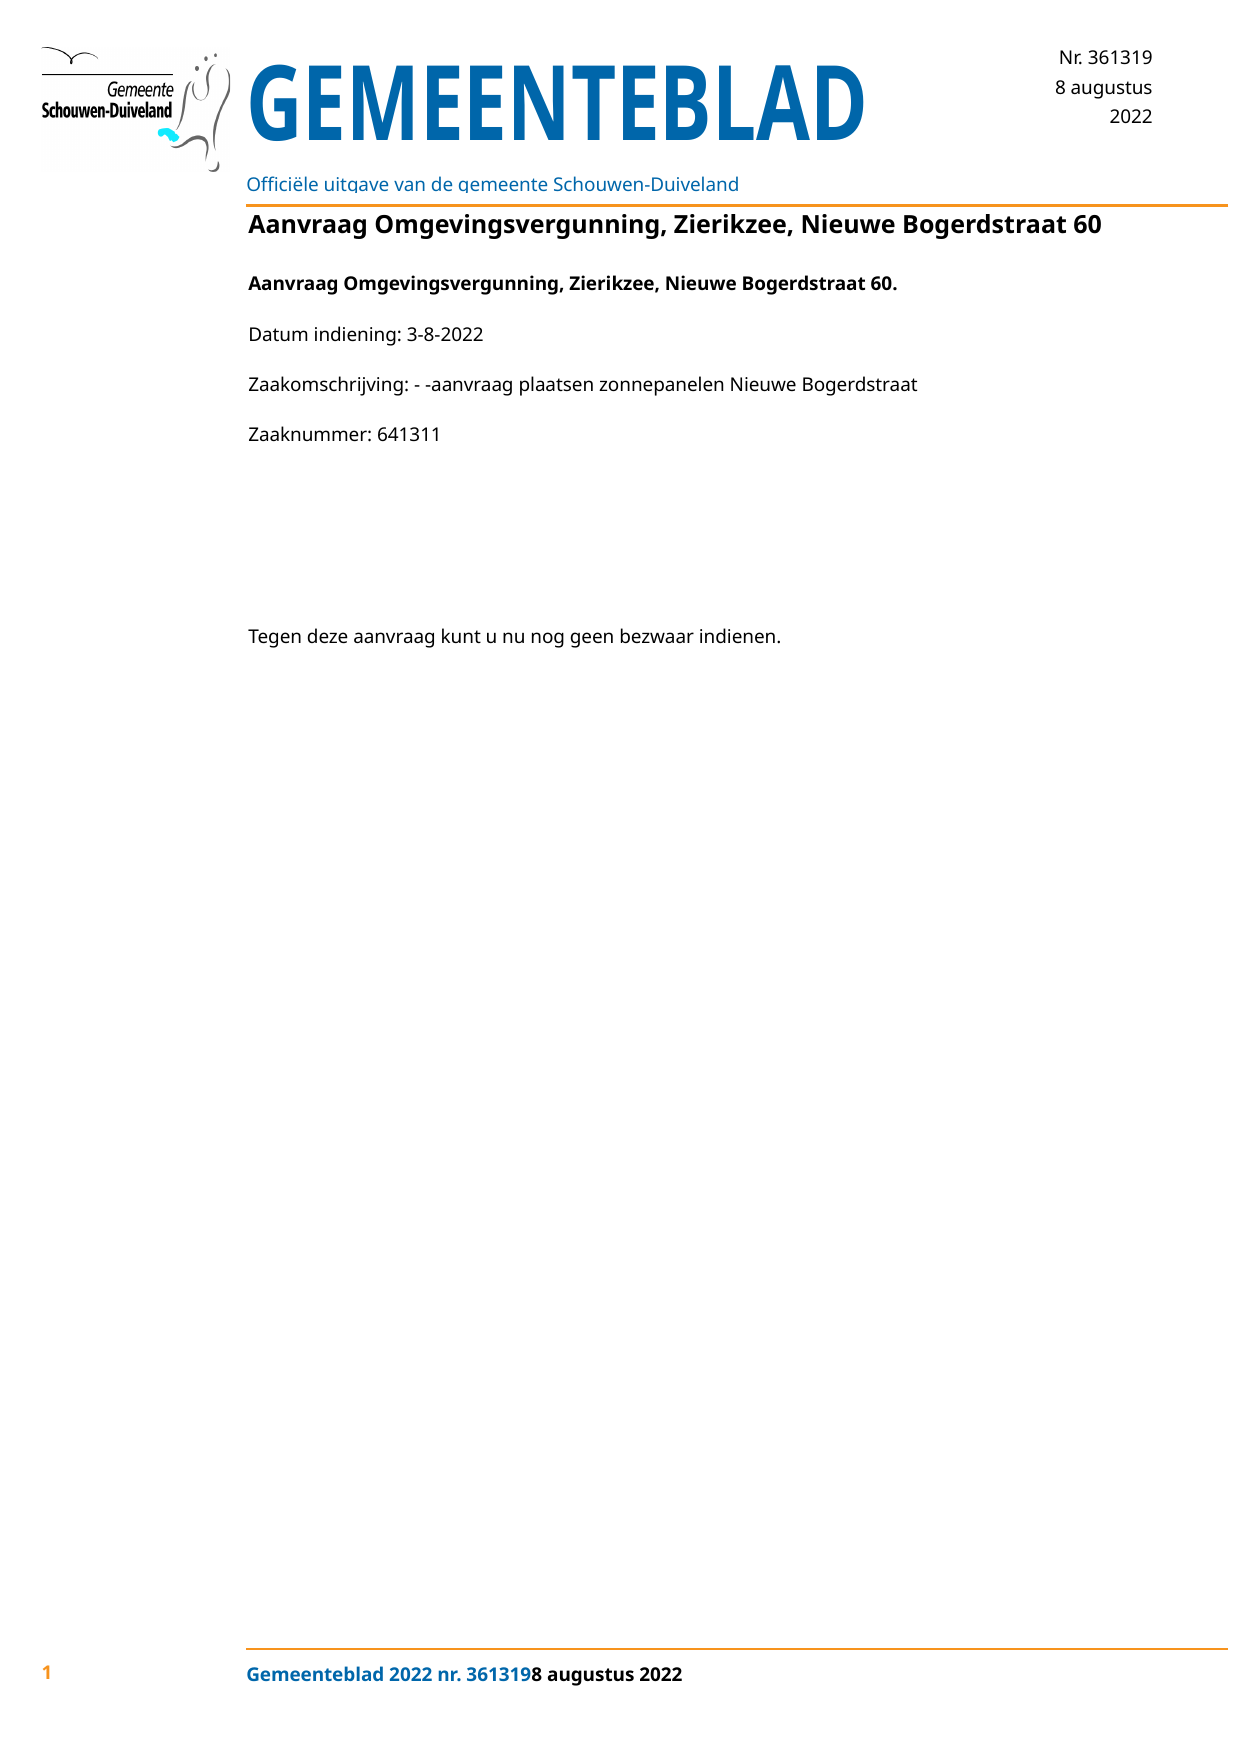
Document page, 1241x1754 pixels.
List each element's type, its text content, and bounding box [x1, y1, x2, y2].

text Zaaknummer: 641311 [248, 422, 1152, 447]
picture [41, 47, 231, 172]
text Zaakomschrijving: - -aanvraag plaatsen zonnepanelen Nieuwe Bogerdstraat [248, 371, 1152, 397]
text Tegen deze aanvraag kunt u nu nog geen bezwaar indienen. [248, 623, 1152, 649]
text Datum indiening: 3-8-2022 [248, 321, 1152, 346]
text Aanvraag Omgevingsvergunning, Zierikzee, Nieuwe Bogerdstraat 60. [248, 270, 1152, 296]
text Aanvraag Omgevingsvergunning, Zierikzee, Nieuwe Bogerdstraat 60 [248, 207, 1152, 241]
